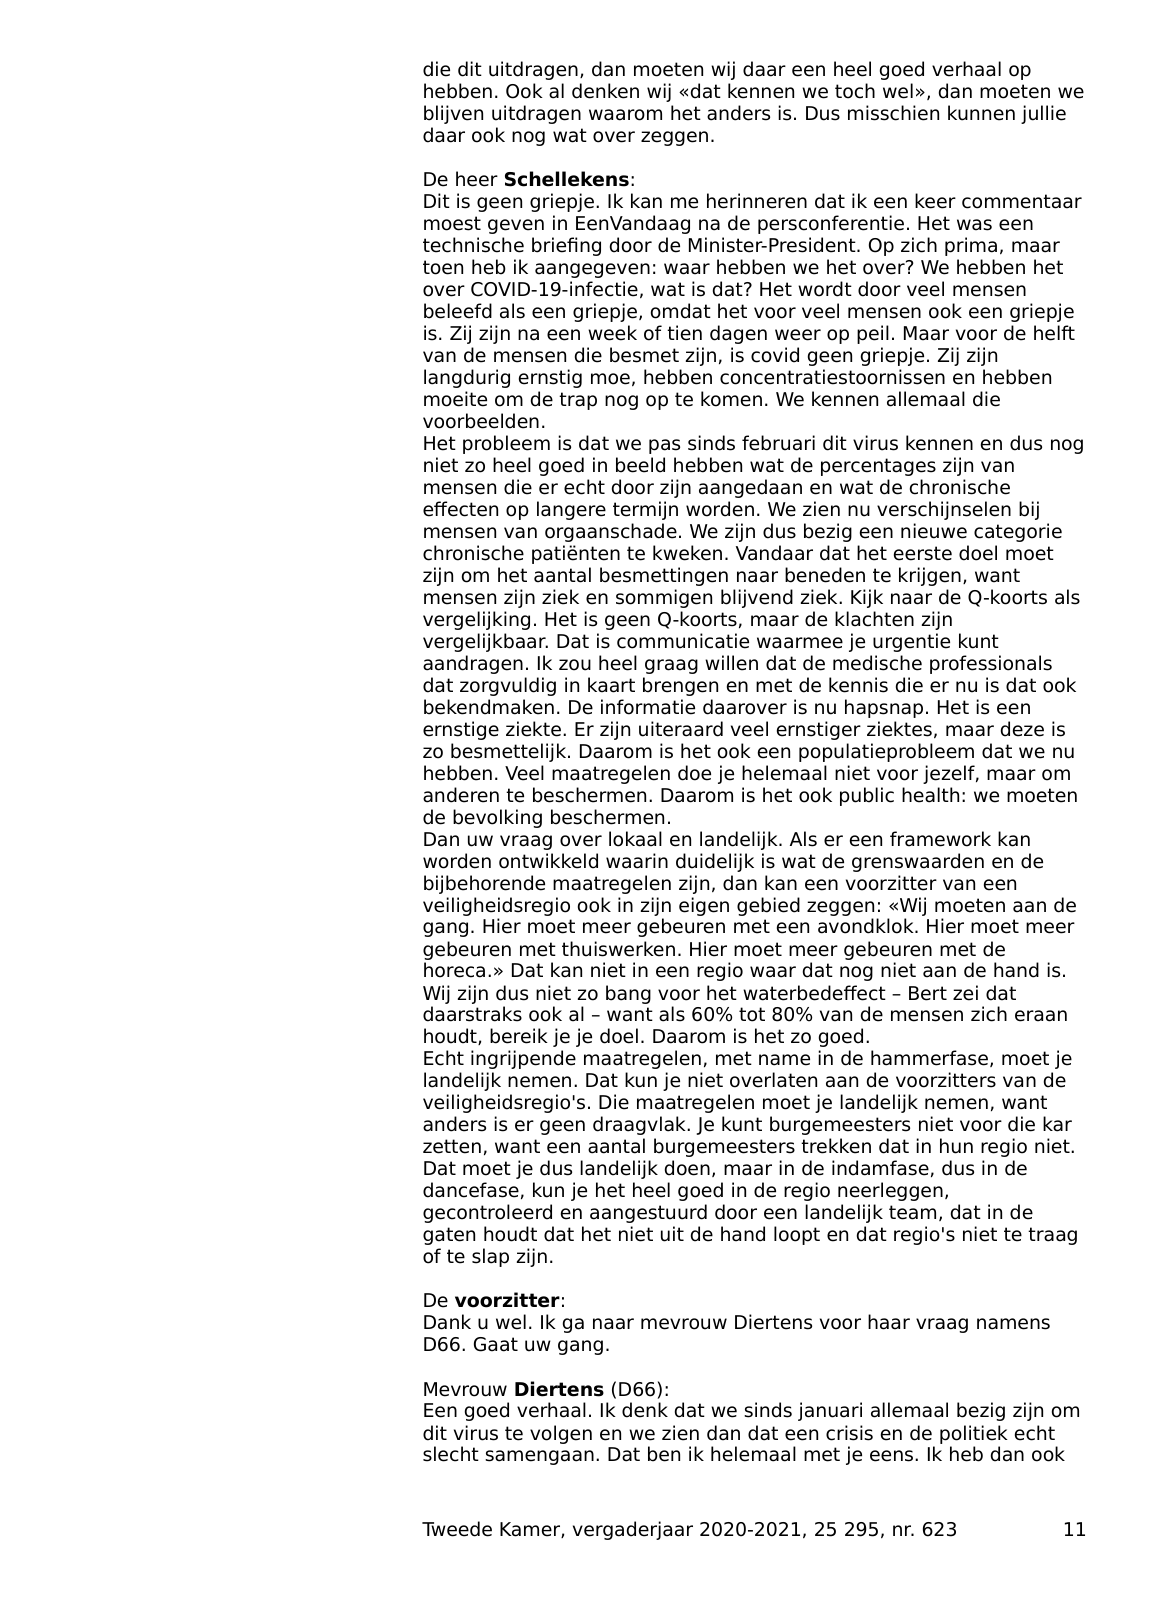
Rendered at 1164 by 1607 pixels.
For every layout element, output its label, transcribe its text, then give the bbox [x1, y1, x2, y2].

text die dit uitdragen, dan moeten wij daar een heel goed verhaal op hebben. Ook al denken wij «dat kennen we toch wel», dan moeten we blijven uitdragen waarom het anders is. Dus misschien kunnen jullie daar ook nog wat over zeggen. [422, 59, 1087, 147]
text Dit is geen griepje. Ik kan me herinneren dat ik een keer commentaar moest geven in EenVandaag na de persconferentie. Het was een technische briefing door de Minister-President. Op zich prima, maar toen heb ik aangegeven: waar hebben we het over? We hebben het over COVID-19-infectie, wat is dat? Het wordt door veel mensen beleefd als een griepje, omdat het voor veel mensen ook een griepje is. Zij zijn na een week of tien dagen weer op peil. Maar voor de helft van de mensen die besmet zijn, is covid geen griepje. Zij zijn langdurig ernstig moe, hebben concentratiestoornissen en hebben moeite om de trap nog op te komen. We kennen allemaal die voorbeelden. [422, 191, 1087, 433]
text De heer Schellekens: [422, 169, 1087, 191]
text Echt ingrijpende maatregelen, met name in de hammerfase, moet je landelijk nemen. Dat kun je niet overlaten aan de voorzitters van de veiligheidsregio's. Die maatregelen moet je landelijk nemen, want anders is er geen draagvlak. Je kunt burgemeesters niet voor die kar zetten, want een aantal burgemeesters trekken dat in hun regio niet. Dat moet je dus landelijk doen, maar in de indamfase, dus in de dancefase, kun je het heel goed in de regio neerleggen, gecontroleerd en aangestuurd door een landelijk team, dat in de gaten houdt dat het niet uit de hand loopt en dat regio's niet te traag of te slap zijn. [422, 1048, 1087, 1268]
text Het probleem is dat we pas sinds februari dit virus kennen en dus nog niet zo heel goed in beeld hebben wat de percentages zijn van mensen die er echt door zijn aangedaan en wat de chronische effecten op langere termijn worden. We zien nu verschijnselen bij mensen van orgaanschade. We zijn dus bezig een nieuwe categorie chronische patiënten te kweken. Vandaar dat het eerste doel moet zijn om het aantal besmettingen naar beneden te krijgen, want mensen zijn ziek en sommigen blijvend ziek. Kijk naar de Q-koorts als vergelijking. Het is geen Q-koorts, maar de klachten zijn vergelijkbaar. Dat is communicatie waarmee je urgentie kunt aandragen. Ik zou heel graag willen dat de medische professionals dat zorgvuldig in kaart brengen en met de kennis die er nu is dat ook bekendmaken. De informatie daarover is nu hapsnap. Het is een ernstige ziekte. Er zijn uiteraard veel ernstiger ziektes, maar deze is zo besmettelijk. Daarom is het ook een populatieprobleem dat we nu hebben. Veel maatregelen doe je helemaal niet voor jezelf, maar om anderen te beschermen. Daarom is het ook public health: we moeten de bevolking beschermen. [422, 433, 1087, 828]
text Dank u wel. Ik ga naar mevrouw Diertens voor haar vraag namens D66. Gaat uw gang. [422, 1312, 1087, 1356]
text Een goed verhaal. Ik denk dat we sinds januari allemaal bezig zijn om dit virus te volgen en we zien dan dat een crisis en de politiek echt slecht samengaan. Dat ben ik helemaal met je eens. Ik heb dan ook [422, 1400, 1087, 1466]
text Dan uw vraag over lokaal en landelijk. Als er een framework kan worden ontwikkeld waarin duidelijk is wat de grenswaarden en de bijbehorende maatregelen zijn, dan kan een voorzitter van een veiligheidsregio ook in zijn eigen gebied zeggen: «Wij moeten aan de gang. Hier moet meer gebeuren met een avondklok. Hier moet meer gebeuren met thuiswerken. Hier moet meer gebeuren met de horeca.» Dat kan niet in een regio waar dat nog niet aan de hand is. Wij zijn dus niet zo bang voor het waterbedeffect – Bert zei dat daarstraks ook al – want als 60% tot 80% van de mensen zich eraan houdt, bereik je je doel. Daarom is het zo goed. [422, 828, 1087, 1048]
text De voorzitter: [422, 1290, 1087, 1312]
text Mevrouw Diertens (D66): [422, 1378, 1087, 1400]
